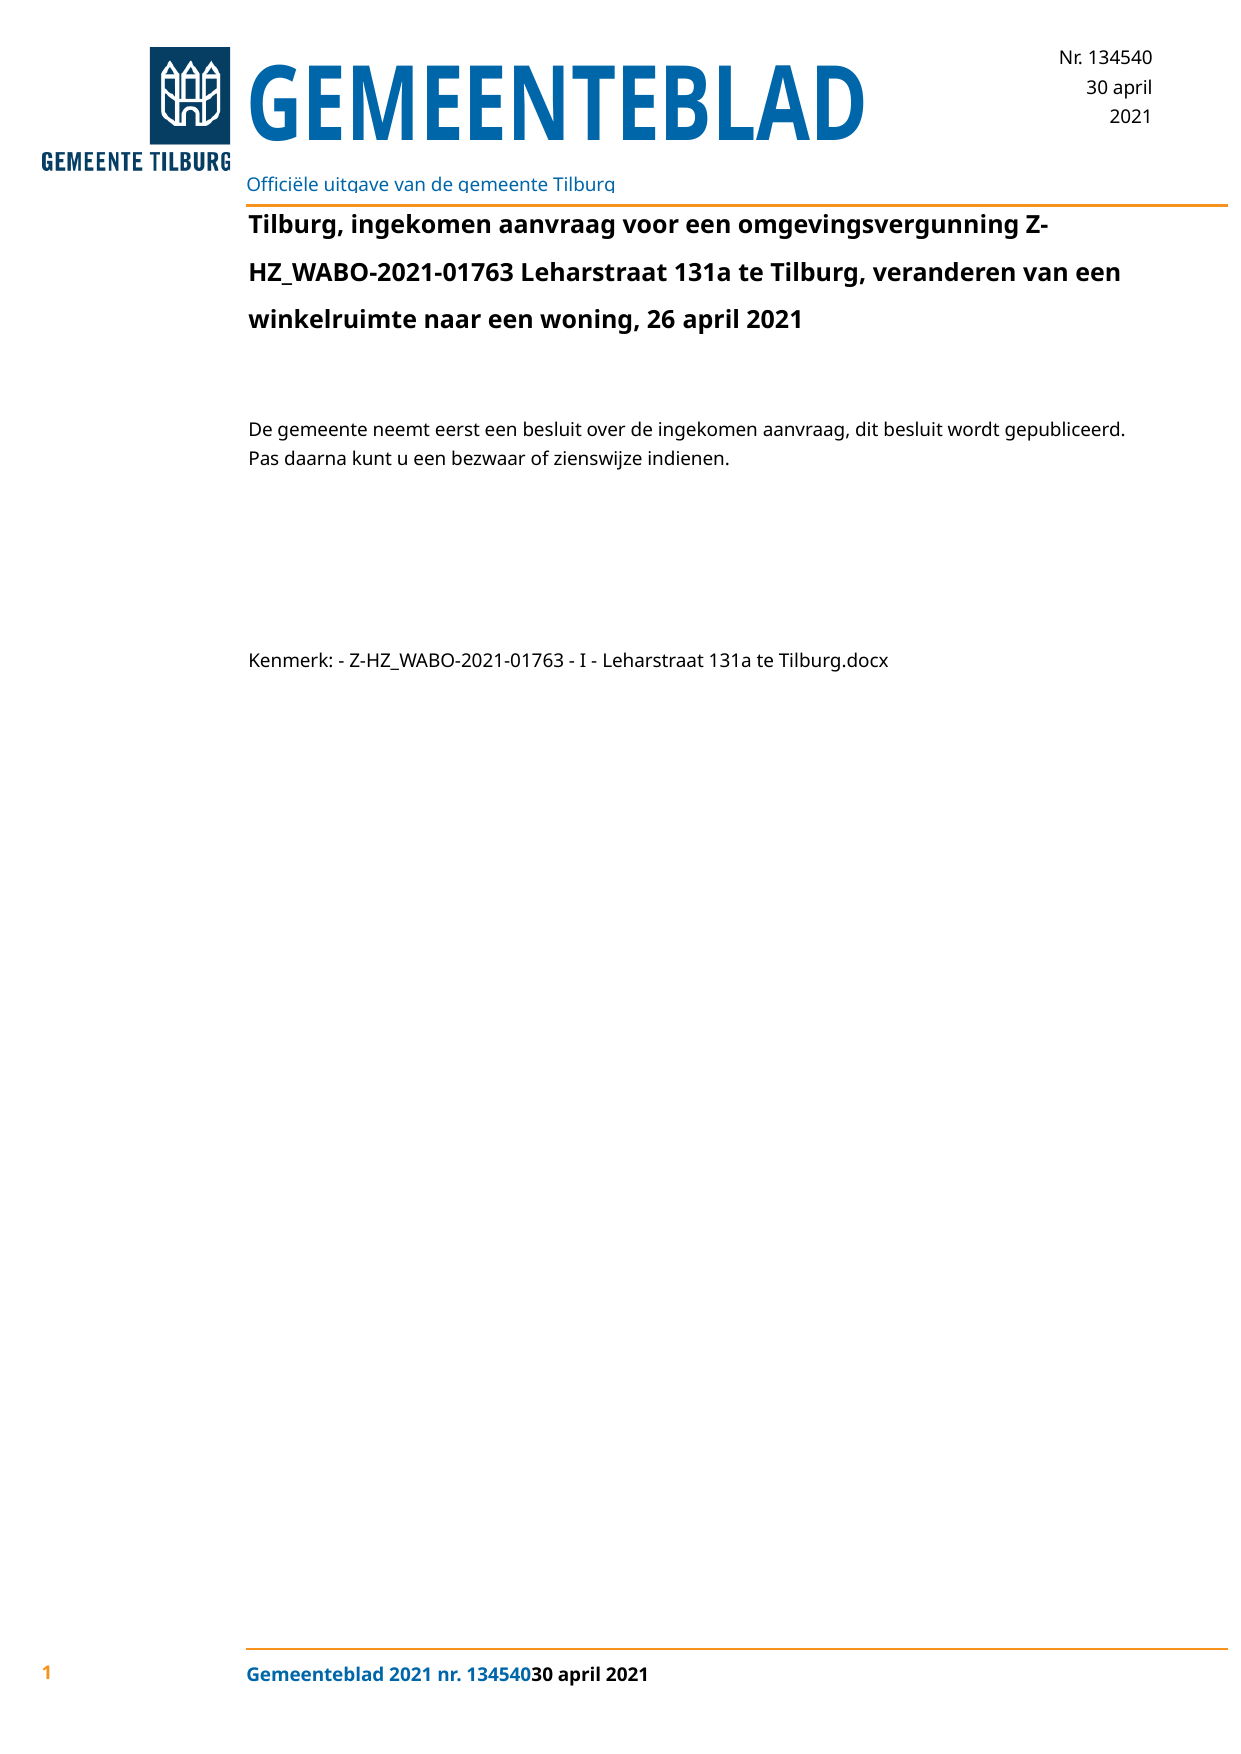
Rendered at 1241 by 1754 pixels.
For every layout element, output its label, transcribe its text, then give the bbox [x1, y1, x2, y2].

text Tilburg, ingekomen aanvraag voor een omgevingsvergunning Z-HZ_WABO-2021-01763 Leharstraat 131a te Tilburg, veranderen van een winkelruimte naar een woning, 26 april 2021 [248, 207, 1152, 336]
text Kenmerk: - Z-HZ_WABO-2021-01763 - I - Leharstraat 131a te Tilburg.docx [248, 647, 1152, 673]
picture [41, 47, 231, 172]
text De gemeente neemt eerst een besluit over de ingekomen aanvraag, dit besluit wordt gepubliceerd. Pas daarna kunt u een bezwaar of zienswijze indienen. [248, 416, 1152, 471]
